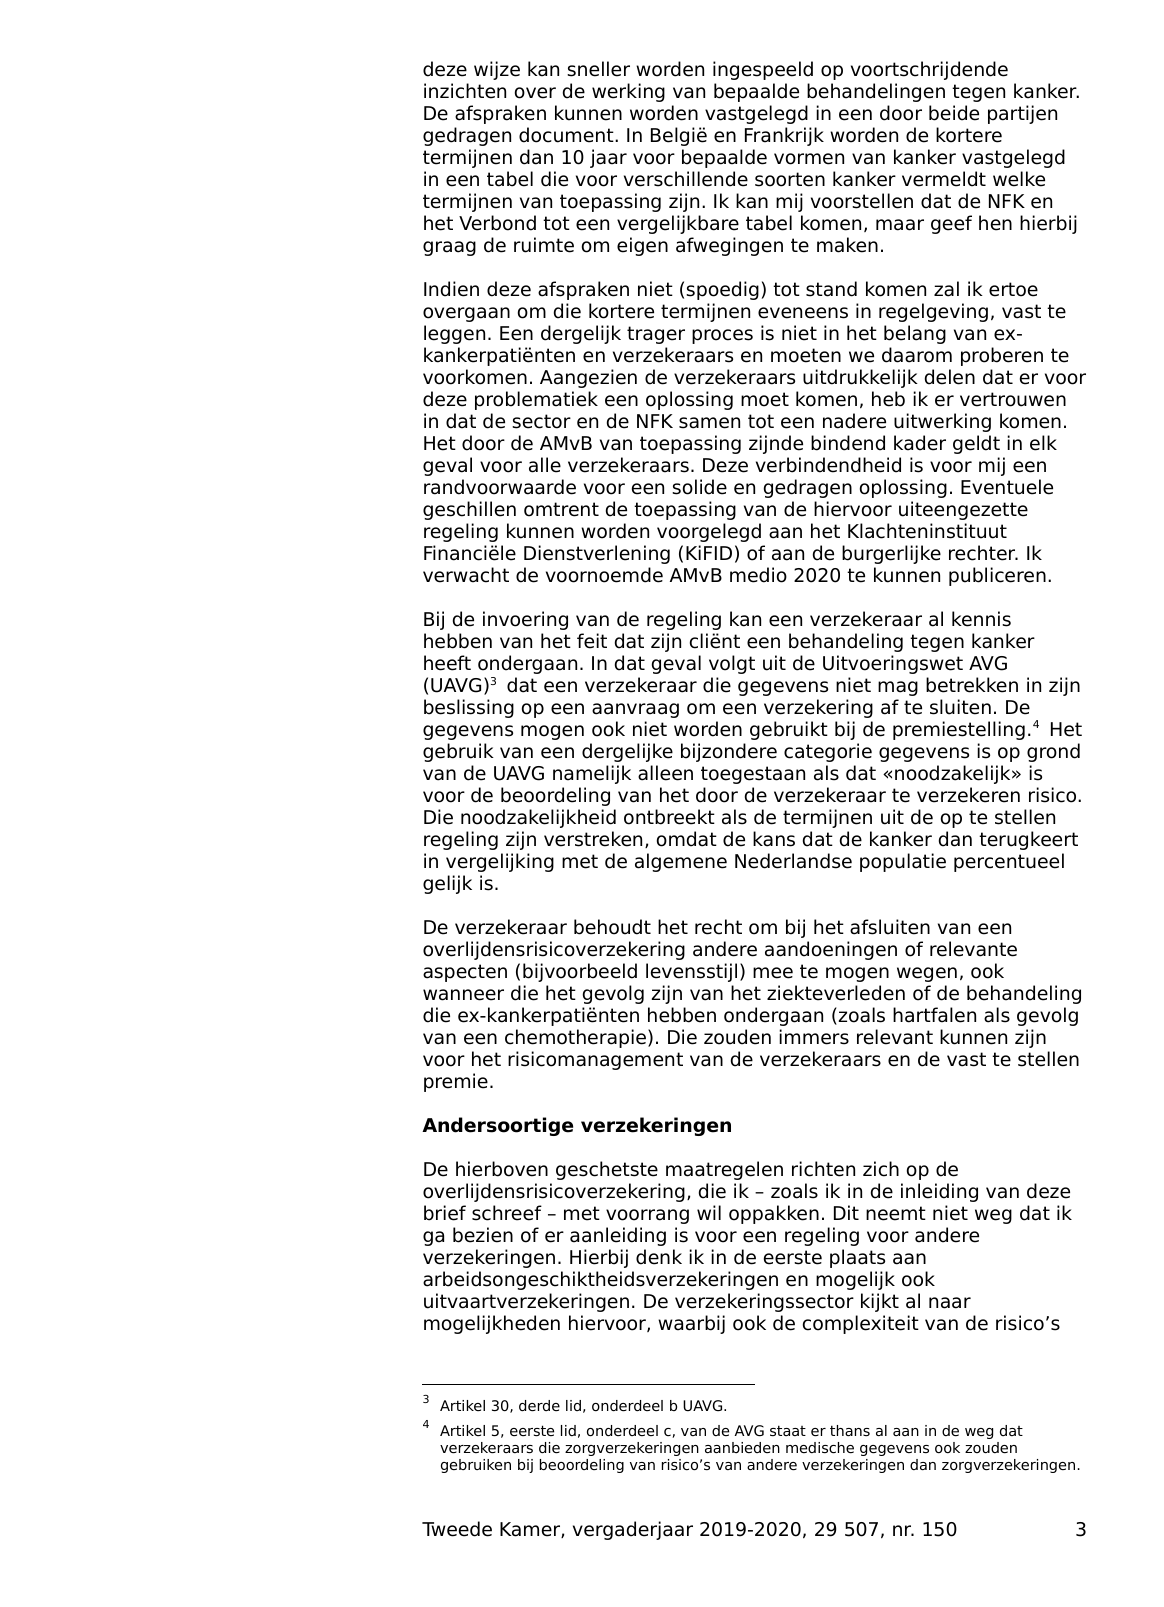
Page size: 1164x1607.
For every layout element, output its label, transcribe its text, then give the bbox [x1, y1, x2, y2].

subtitle Andersoortige verzekeringen [422, 1115, 1087, 1137]
text Artikel 5, eerste lid, onderdeel c, van de AVG staat er thans al aan in de weg dat verzekeraars die zorgverzekeringen aanbieden medische gegevens ook zouden gebruiken bij beoordeling van risico’s van andere verzekeringen dan zorgverzekeringen. [422, 1418, 1087, 1474]
text Artikel 30, derde lid, onderdeel b UAVG. [422, 1393, 1087, 1416]
text deze wijze kan sneller worden ingespeeld op voortschrijdende inzichten over de werking van bepaalde behandelingen tegen kanker. De afspraken kunnen worden vastgelegd in een door beide partijen gedragen document. In België en Frankrijk worden de kortere termijnen dan 10 jaar voor bepaalde vormen van kanker vastgelegd in een tabel die voor verschillende soorten kanker vermeldt welke termijnen van toepassing zijn. Ik kan mij voorstellen dat de NFK en het Verbond tot een vergelijkbare tabel komen, maar geef hen hierbij graag de ruimte om eigen afwegingen te maken. [422, 59, 1087, 257]
text De verzekeraar behoudt het recht om bij het afsluiten van een overlijdensrisicoverzekering andere aandoeningen of relevante aspecten (bijvoorbeeld levensstijl) mee te mogen wegen, ook wanneer die het gevolg zijn van het ziekteverleden of de behandeling die ex-kankerpatiënten hebben ondergaan (zoals hartfalen als gevolg van een chemotherapie). Die zouden immers relevant kunnen zijn voor het risicomanagement van de verzekeraars en de vast te stellen premie. [422, 917, 1087, 1093]
text Bij de invoering van de regeling kan een verzekeraar al kennis hebben van het feit dat zijn cliënt een behandeling tegen kanker heeft ondergaan. In dat geval volgt uit de Uitvoeringswet AVG (UAVG) dat een verzekeraar die gegevens niet mag betrekken in zijn beslissing op een aanvraag om een verzekering af te sluiten. De gegevens mogen ook niet worden gebruikt bij de premiestelling. Het gebruik van een dergelijke bijzondere categorie gegevens is op grond van de UAVG namelijk alleen toegestaan als dat «noodzakelijk» is voor de beoordeling van het door de verzekeraar te verzekeren risico. Die noodzakelijkheid ontbreekt als de termijnen uit de op te stellen regeling zijn verstreken, omdat de kans dat de kanker dan terugkeert in vergelijking met de algemene Nederlandse populatie percentueel gelijk is. [422, 609, 1087, 895]
text De hierboven geschetste maatregelen richten zich op de overlijdensrisicoverzekering, die ik – zoals ik in de inleiding van deze brief schreef – met voorrang wil oppakken. Dit neemt niet weg dat ik ga bezien of er aanleiding is voor een regeling voor andere verzekeringen. Hierbij denk ik in de eerste plaats aan arbeidsongeschiktheidsverzekeringen en mogelijk ook uitvaartverzekeringen. De verzekeringssector kijkt al naar mogelijkheden hiervoor, waarbij ook de complexiteit van de risico’s [422, 1159, 1087, 1335]
text Indien deze afspraken niet (spoedig) tot stand komen zal ik ertoe overgaan om die kortere termijnen eveneens in regelgeving, vast te leggen. Een dergelijk trager proces is niet in het belang van ex-kankerpatiënten en verzekeraars en moeten we daarom proberen te voorkomen. Aangezien de verzekeraars uitdrukkelijk delen dat er voor deze problematiek een oplossing moet komen, heb ik er vertrouwen in dat de sector en de NFK samen tot een nadere uitwerking komen. Het door de AMvB van toepassing zijnde bindend kader geldt in elk geval voor alle verzekeraars. Deze verbindendheid is voor mij een randvoorwaarde voor een solide en gedragen oplossing. Eventuele geschillen omtrent de toepassing van de hiervoor uiteengezette regeling kunnen worden voorgelegd aan het Klachteninstituut Financiële Dienstverlening (KiFID) of aan de burgerlijke rechter. Ik verwacht de voornoemde AMvB medio 2020 te kunnen publiceren. [422, 279, 1087, 587]
